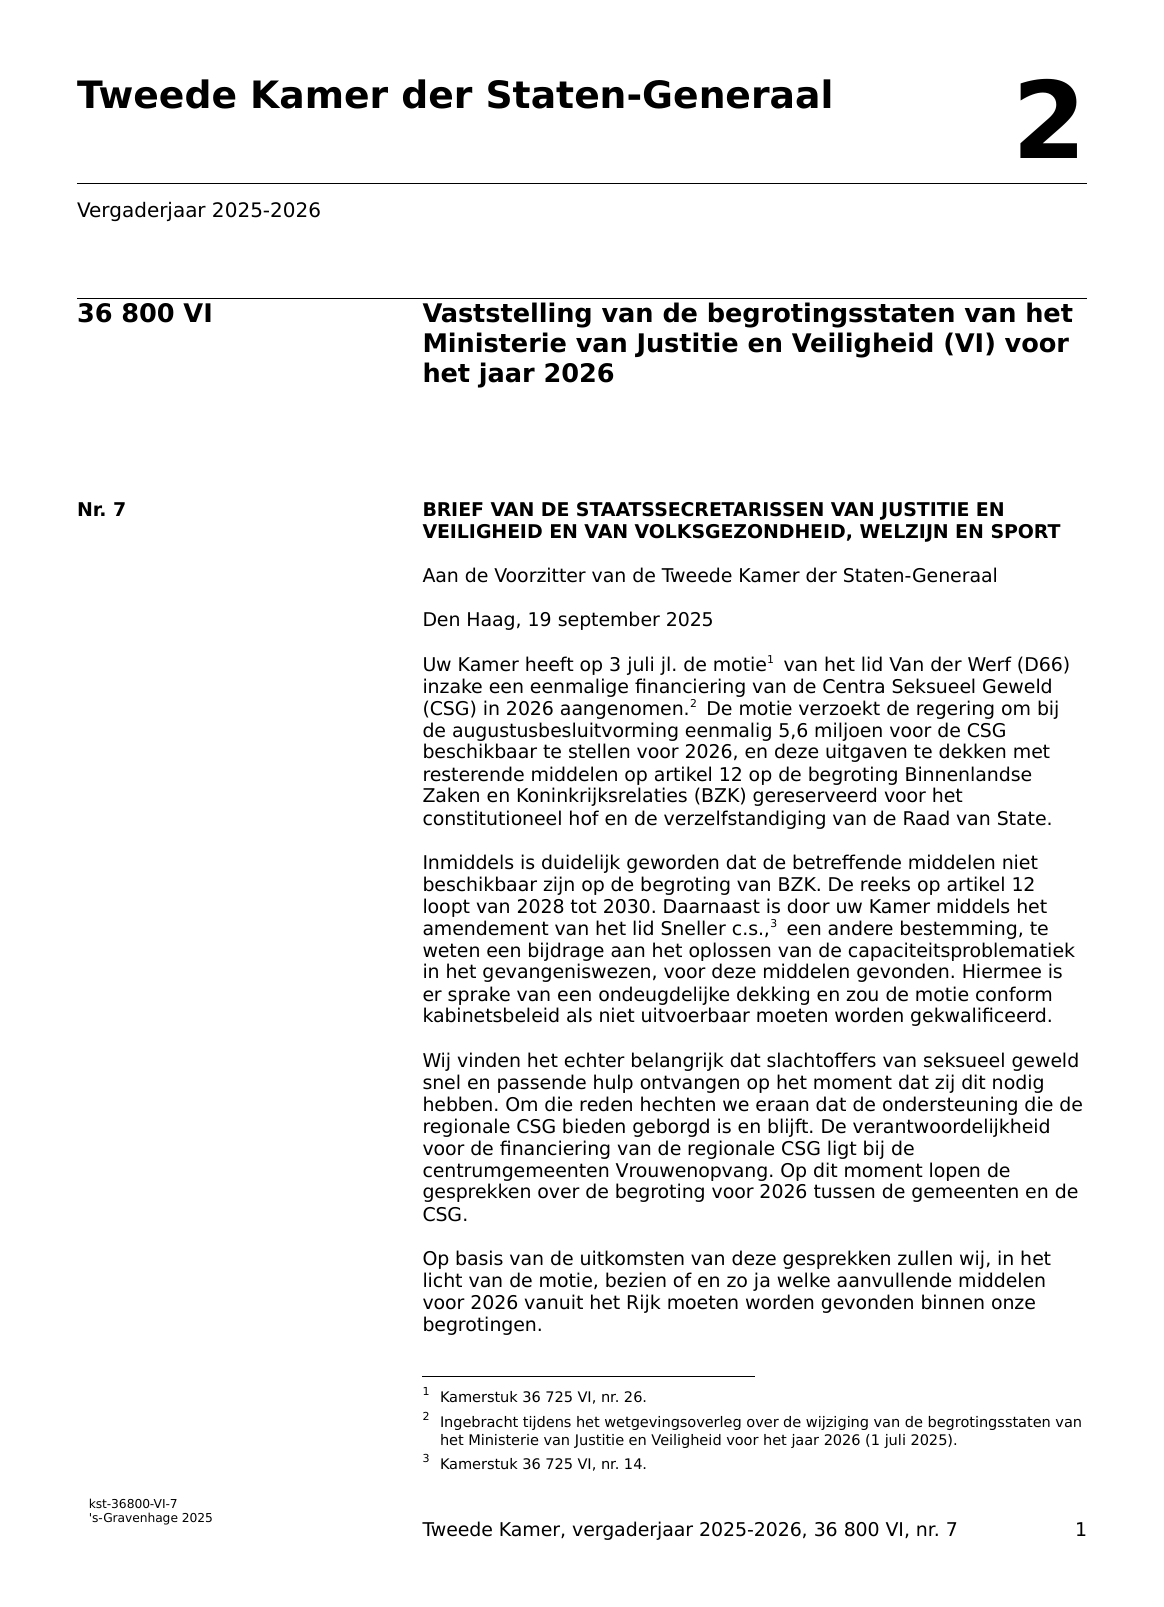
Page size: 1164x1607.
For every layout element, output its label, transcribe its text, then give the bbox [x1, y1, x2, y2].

table_cell Vergaderjaar 2025-2026 [77, 184, 1087, 298]
text Den Haag, 19 september 2025 [422, 609, 1087, 631]
subtitle Nr. 7 BRIEF VAN DE STAATSSECRETARISSEN VAN JUSTITIE EN VEILIGHEID EN VAN VOLKSGEZONDHEID, WELZIJN EN SPORT [77, 499, 1087, 543]
text Aan de Voorzitter van de Tweede Kamer der Staten-Generaal [422, 565, 1087, 587]
text kst-36800-VI-7 [88, 1497, 323, 1511]
text Inmiddels is duidelijk geworden dat de betreffende middelen niet beschikbaar zijn op de begroting van BZK. De reeks op artikel 12 loopt van 2028 tot 2030. Daarnaast is door uw Kamer middels het amendement van het lid Sneller c.s., een andere bestemming, te weten een bijdrage aan het oplossen van de capaciteitsproblematiek in het gevangeniswezen, voor deze middelen gevonden. Hiermee is er sprake van een ondeugdelijke dekking en zou de motie conform kabinetsbeleid als niet uitvoerbaar moeten worden gekwalificeerd. [422, 852, 1087, 1027]
text Ingebracht tijdens het wetgevingsoverleg over de wijziging van de begrotingsstaten van het Ministerie van Justitie en Veiligheid voor het jaar 2026 (1 juli 2025). [422, 1410, 1087, 1449]
text Kamerstuk 36 725 VI, nr. 26. [422, 1385, 1087, 1407]
text Kamerstuk 36 725 VI, nr. 14. [422, 1452, 1087, 1474]
table_header 2 [886, 59, 1087, 183]
text 's-Gravenhage 2025 [88, 1511, 323, 1525]
table_header Tweede Kamer der Staten-Generaal [77, 59, 886, 183]
text Op basis van de uitkomsten van deze gesprekken zullen wij, in het licht van de motie, bezien of en zo ja welke aanvullende middelen voor 2026 vanuit het Rijk moeten worden gevonden binnen onze begrotingen. [422, 1248, 1087, 1336]
text Wij vinden het echter belangrijk dat slachtoffers van seksueel geweld snel en passende hulp ontvangen op het moment dat zij dit nodig hebben. Om die reden hechten we eraan dat de ondersteuning die de regionale CSG bieden geborgd is en blijft. De verantwoordelijkheid voor de financiering van de regionale CSG ligt bij de centrumgemeenten Vrouwenopvang. Op dit moment lopen de gesprekken over de begroting voor 2026 tussen de gemeenten en de CSG. [422, 1049, 1087, 1225]
text Uw Kamer heeft op 3 juli jl. de motie van het lid Van der Werf (D66) inzake een eenmalige financiering van de Centra Seksueel Geweld (CSG) in 2026 aangenomen. De motie verzoekt de regering om bij de augustusbesluitvorming eenmalig 5,6 miljoen voor de CSG beschikbaar te stellen voor 2026, en deze uitgaven te dekken met resterende middelen op artikel 12 op de begroting Binnenlandse Zaken en Koninkrijksrelaties (BZK) gereserveerd voor het constitutioneel hof en de verzelfstandiging van de Raad van State. [422, 653, 1087, 829]
subtitle 36 800 VI Vaststelling van de begrotingsstaten van het Ministerie van Justitie en Veiligheid (VI) voor het jaar 2026 [77, 299, 1087, 388]
